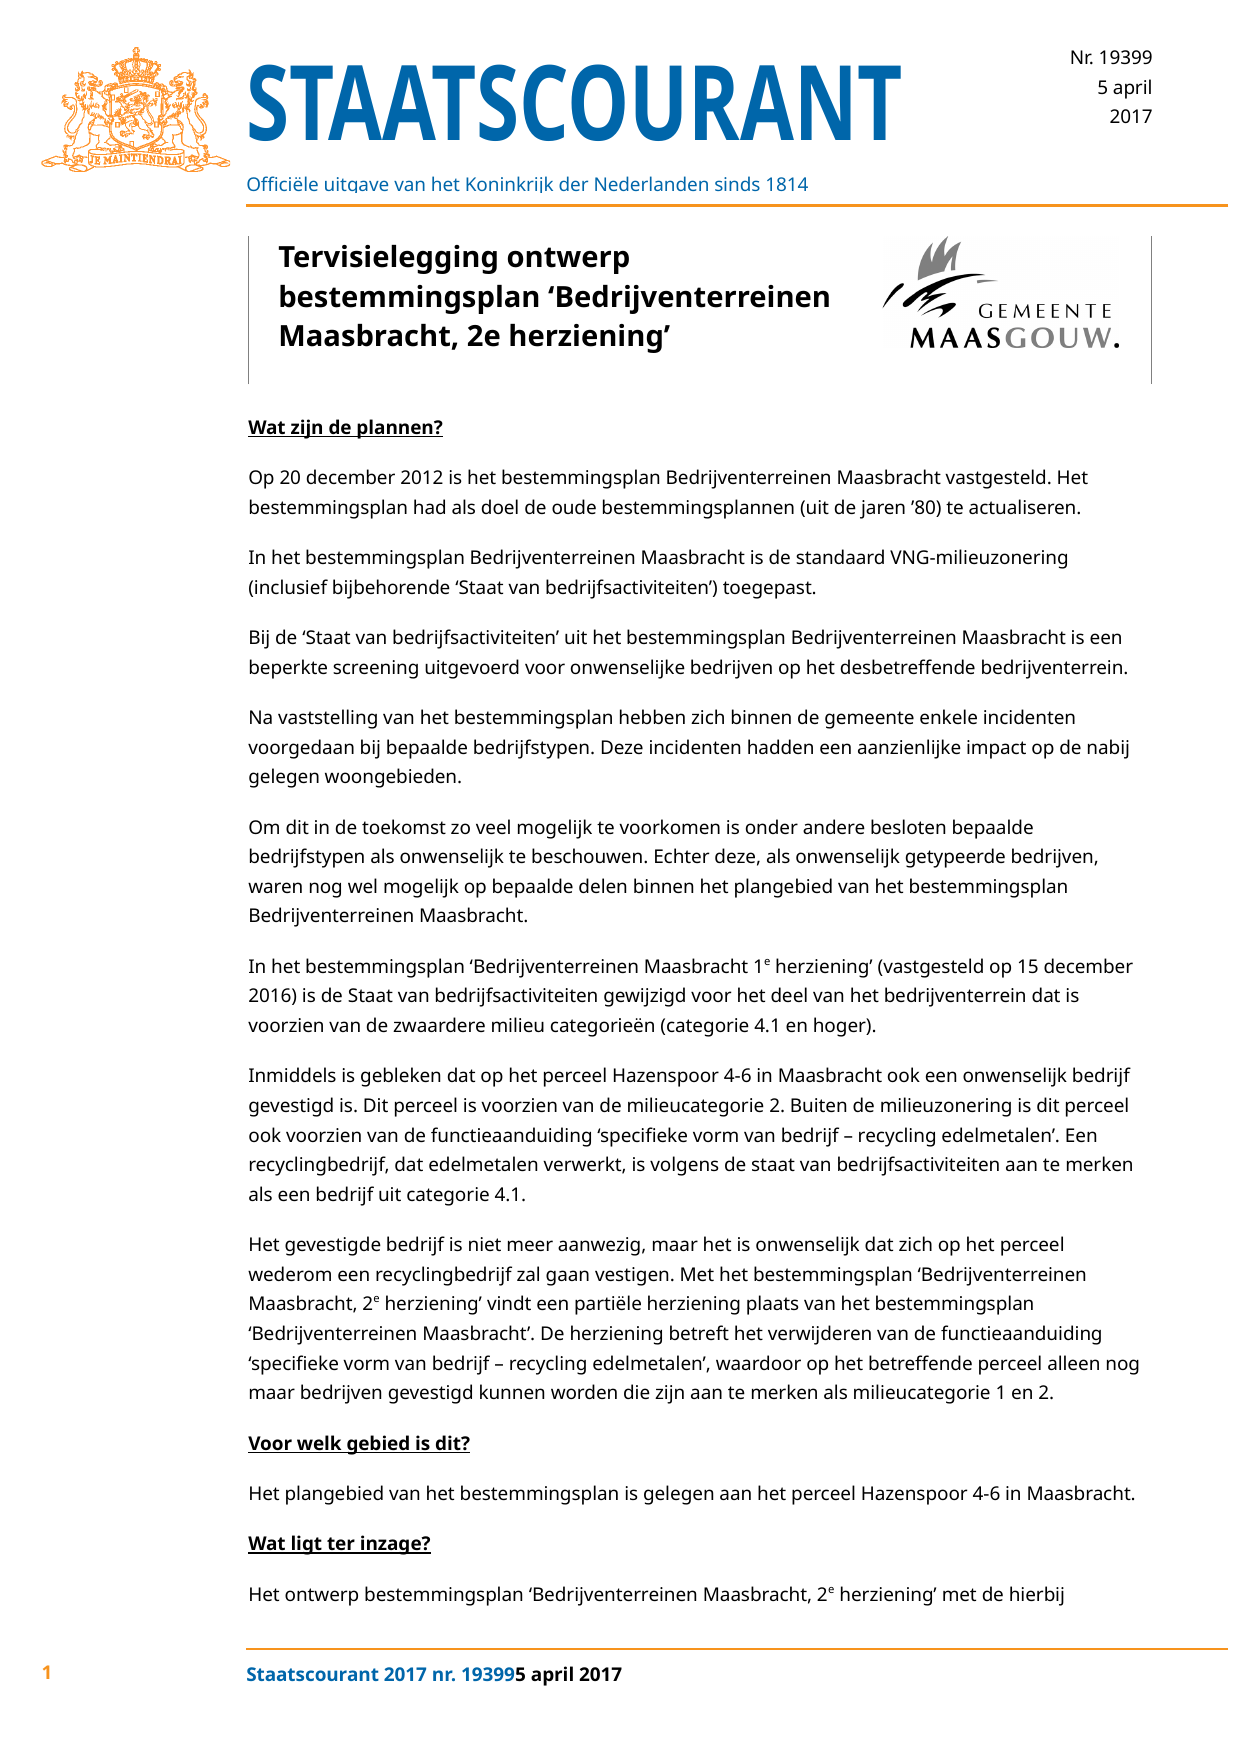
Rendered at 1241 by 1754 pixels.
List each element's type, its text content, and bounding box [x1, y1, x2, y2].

text In het bestemmingsplan ‘Bedrijventerreinen Maasbracht 1e herziening’ (vastgesteld op 15 december 2016) is de Staat van bedrijfsactiviteiten gewijzigd voor het deel van het bedrijventerrein dat is voorzien van de zwaardere milieu categorieën (categorie 4.1 en hoger). [248, 953, 1152, 1038]
text Na vaststelling van het bestemmingsplan hebben zich binnen de gemeente enkele incidenten voorgedaan bij bepaalde bedrijfstypen. Deze incidenten hadden een aanzienlijke impact op de nabij gelegen woongebieden. [248, 704, 1152, 789]
text Bij de ‘Staat van bedrijfsactiviteiten’ uit het bestemmingsplan Bedrijventerreinen Maasbracht is een beperkte screening uitgevoerd voor onwenselijke bedrijven op het desbetreffende bedrijventerrein. [248, 624, 1152, 680]
text Wat ligt ter inzage? [248, 1531, 1152, 1556]
text Wat zijn de plannen? [248, 414, 1152, 440]
text Het plangebied van het bestemmingsplan is gelegen aan het perceel Hazenspoor 4-6 in Maasbracht. [248, 1480, 1152, 1506]
text Inmiddels is gebleken dat op het perceel Hazenspoor 4-6 in Maasbracht ook een onwenselijk bedrijf gevestigd is. Dit perceel is voorzien van de milieucategorie 2. Buiten de milieuzonering is dit perceel ook voorzien van de functieaanduiding ‘specifieke vorm van bedrijf – recycling edelmetalen’. Een recyclingbedrijf, dat edelmetalen verwerkt, is volgens de staat van bedrijfsactiviteiten aan te merken als een bedrijf uit categorie 4.1. [248, 1063, 1152, 1207]
text Om dit in de toekomst zo veel mogelijk te voorkomen is onder andere besloten bepaalde bedrijfstypen als onwenselijk te beschouwen. Echter deze, als onwenselijk getypeerde bedrijven, waren nog wel mogelijk op bepaalde delen binnen het plangebied van het bestemmingsplan Bedrijventerreinen Maasbracht. [248, 814, 1152, 928]
text In het bestemmingsplan Bedrijventerreinen Maasbracht is de standaard VNG-milieuzonering (inclusief bijbehorende ‘Staat van bedrijfsactiviteiten’) toegepast. [248, 544, 1152, 600]
text Op 20 december 2012 is het bestemmingsplan Bedrijventerreinen Maasbracht vastgesteld. Het bestemmingsplan had als doel de oude bestemmingsplannen (uit de jaren ’80) te actualiseren. [248, 464, 1152, 520]
text Het gevestigde bedrijf is niet meer aanwezig, maar het is onwenselijk dat zich op het perceel wederom een recyclingbedrijf zal gaan vestigen. Met het bestemmingsplan ‘Bedrijventerreinen Maasbracht, 2e herziening’ vindt een partiële herziening plaats van het bestemmingsplan ‘Bedrijventerreinen Maasbracht’. De herziening betreft het verwijderen van de functieaanduiding ‘specifieke vorm van bedrijf – recycling edelmetalen’, waardoor op het betreffende perceel alleen nog maar bedrijven gevestigd kunnen worden die zijn aan te merken als milieucategorie 1 en 2. [248, 1231, 1152, 1405]
table_header [850, 236, 1151, 384]
picture [41, 47, 231, 172]
text Het ontwerp bestemmingsplan ‘Bedrijventerreinen Maasbracht, 2e herziening’ met de hierbij [248, 1581, 1152, 1607]
table_header Tervisielegging ontwerp bestemmingsplan ‘Bedrijventerreinen Maasbracht, 2e herziening’ [249, 236, 850, 384]
text Voor welk gebied is dit? [248, 1430, 1152, 1456]
picture [882, 236, 1119, 348]
